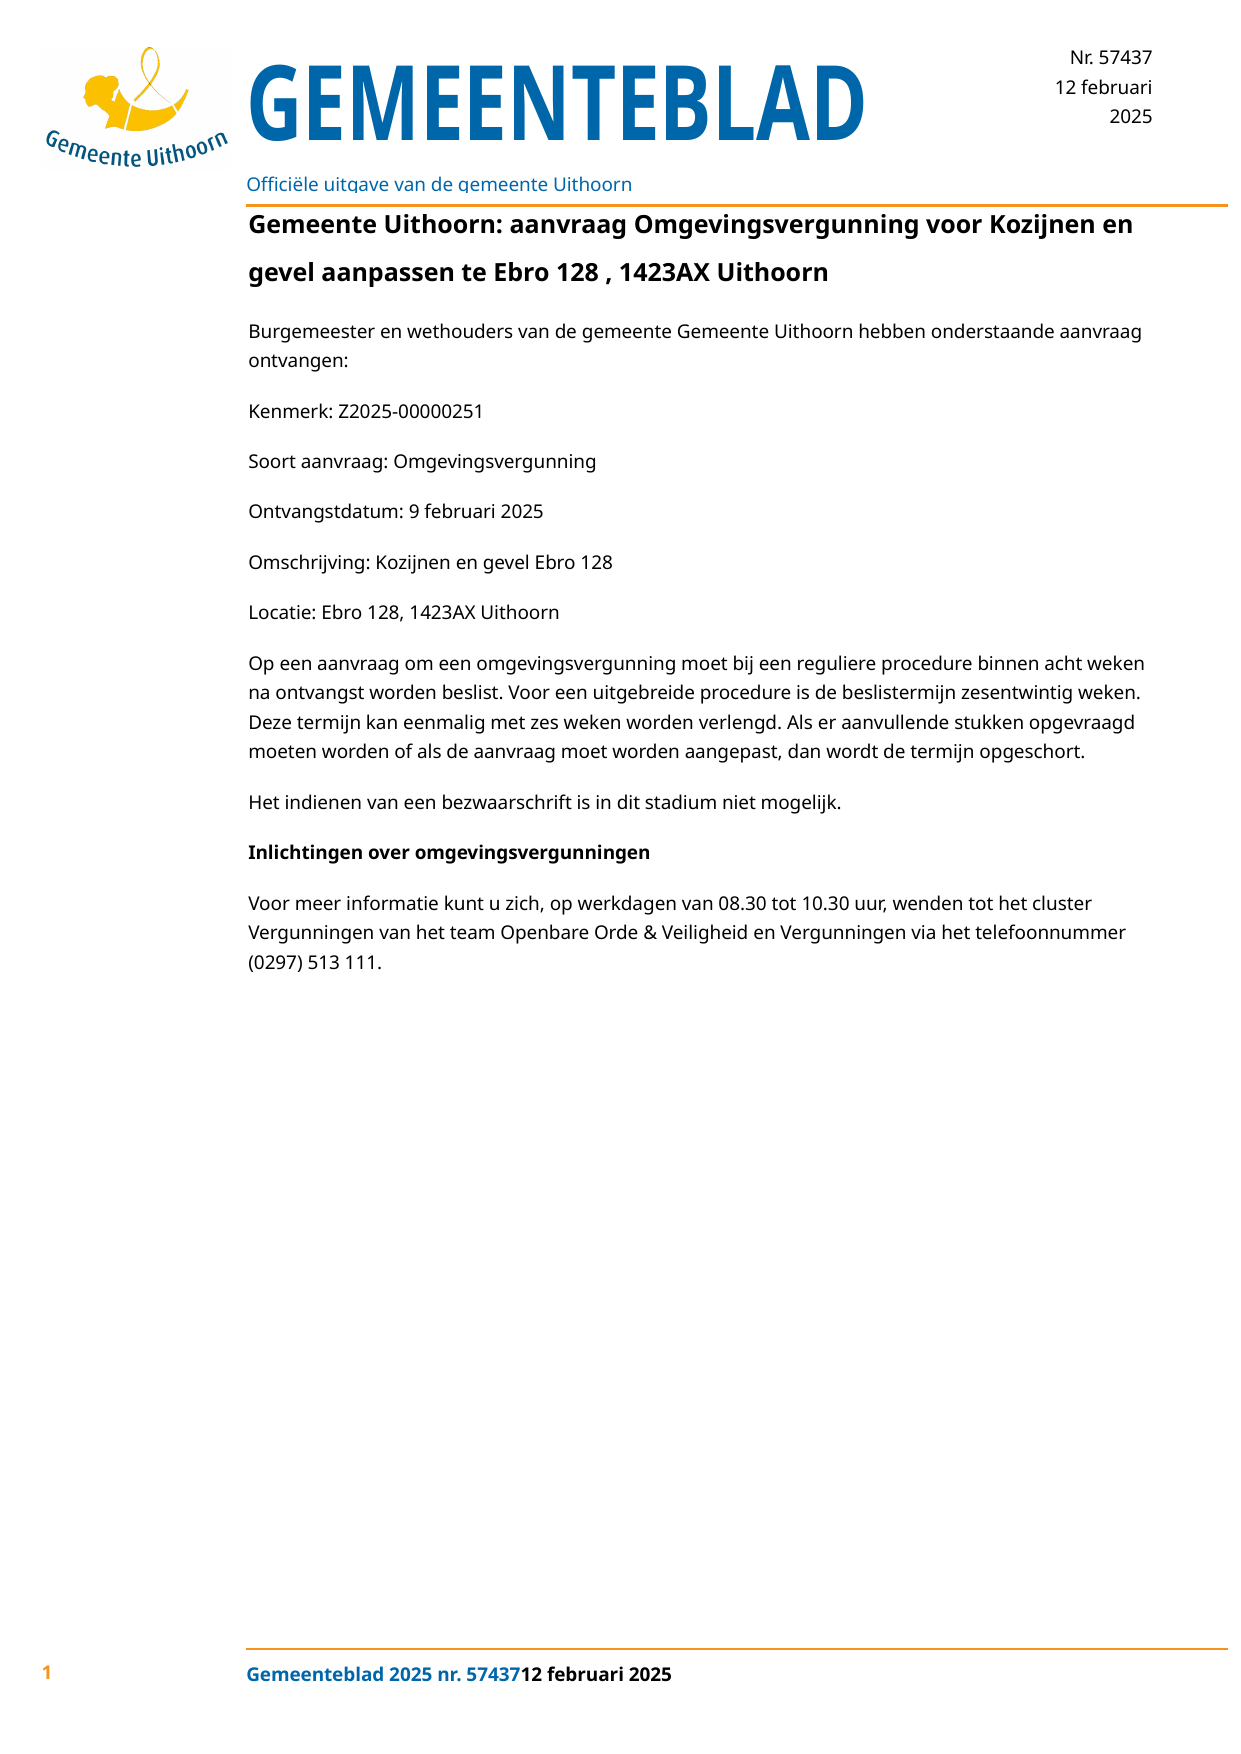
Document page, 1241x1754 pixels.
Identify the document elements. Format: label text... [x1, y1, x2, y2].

text Locatie: Ebro 128, 1423AX Uithoorn [248, 599, 1152, 625]
text Omschrijving: Kozijnen en gevel Ebro 128 [248, 549, 1152, 575]
text Het indienen van een bezwaarschrift is in dit stadium niet mogelijk. [248, 789, 1152, 815]
text Soort aanvraag: Omgevingsvergunning [248, 448, 1152, 474]
picture [41, 47, 231, 172]
text Voor meer informatie kunt u zich, op werkdagen van 08.30 tot 10.30 uur, wenden tot het cluster Vergunningen van het team Openbare Orde & Veiligheid en Vergunningen via het telefoonnummer (0297) 513 111. [248, 890, 1152, 975]
text Burgemeester en wethouders van de gemeente Gemeente Uithoorn hebben onderstaande aanvraag ontvangen: [248, 318, 1152, 373]
text Op een aanvraag om een omgevingsvergunning moet bij een reguliere procedure binnen acht weken na ontvangst worden beslist. Voor een uitgebreide procedure is de beslistermijn zesentwintig weken. Deze termijn kan eenmalig met zes weken worden verlengd. Als er aanvullende stukken opgevraagd moeten worden of als de aanvraag moet worden aangepast, dan wordt de termijn opgeschort. [248, 650, 1152, 764]
text Inlichtingen over omgevingsvergunningen [248, 839, 1152, 865]
text Kenmerk: Z2025-00000251 [248, 398, 1152, 424]
text Ontvangstdatum: 9 februari 2025 [248, 499, 1152, 524]
text Gemeente Uithoorn: aanvraag Omgevingsvergunning voor Kozijnen en gevel aanpassen te Ebro 128 , 1423AX Uithoorn [248, 207, 1152, 288]
